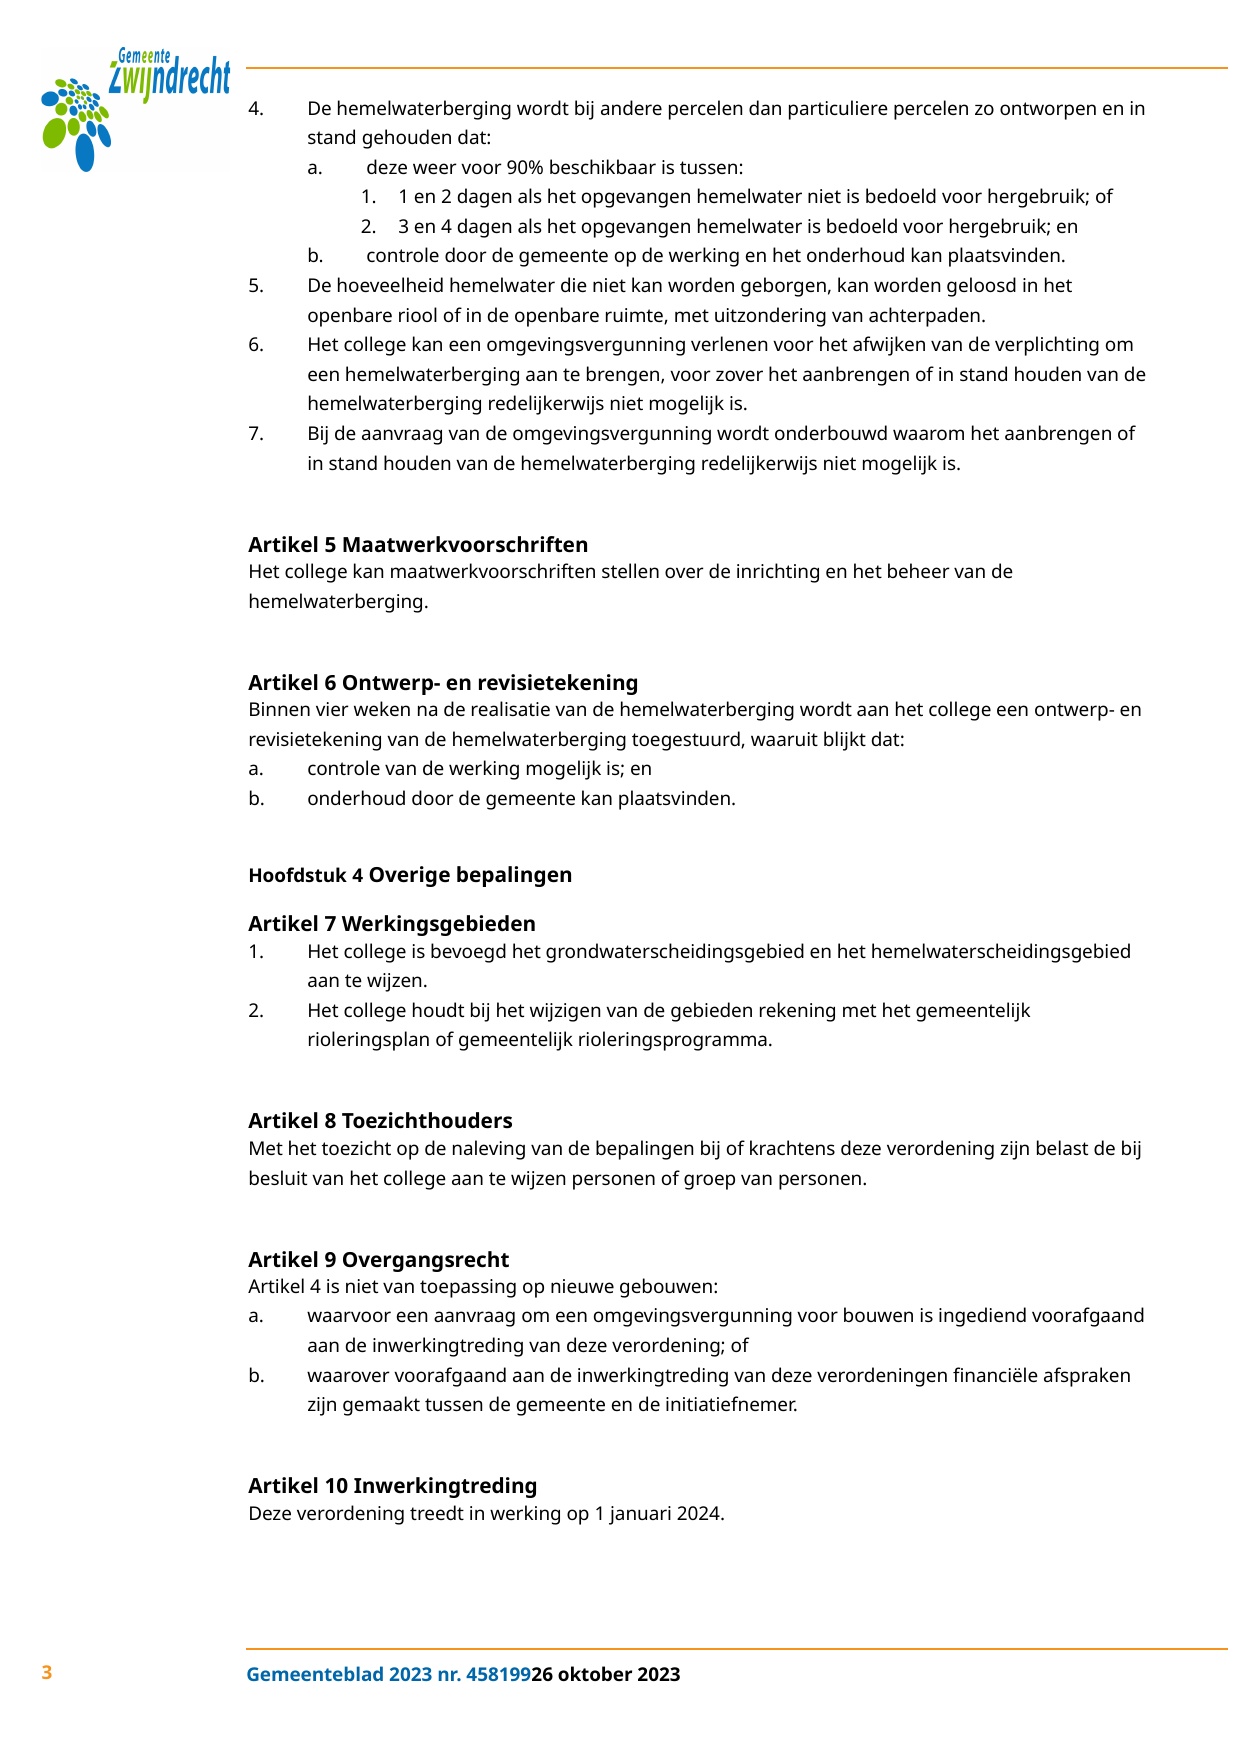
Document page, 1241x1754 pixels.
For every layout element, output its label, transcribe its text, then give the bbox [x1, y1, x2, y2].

list deze weer voor 90% beschikbaar is tussen: [307, 154, 1152, 180]
list Bij de aanvraag van de omgevingsvergunning wordt onderbouwd waarom het aanbrengen of in stand houden van de hemelwaterberging redelijkerwijs niet mogelijk is. [248, 420, 1152, 476]
list controle van de werking mogelijk is; en [248, 755, 1152, 781]
text Het college kan maatwerkvoorschriften stellen over de inrichting en het beheer van de hemelwaterberging. [248, 558, 1152, 613]
text Artikel 10 Inwerkingtreding [248, 1471, 1152, 1500]
list 1 en 2 dagen als het opgevangen hemelwater niet is bedoeld voor hergebruik; of [361, 183, 1152, 209]
list controle door de gemeente op de werking en het onderhoud kan plaatsvinden. [307, 243, 1152, 268]
text Artikel 9 Overgangsrecht [248, 1245, 1152, 1273]
list waarvoor een aanvraag om een omgevingsvergunning voor bouwen is ingediend voorafgaand aan de inwerkingtreding van deze verordening; of [248, 1303, 1152, 1358]
text Artikel 8 Toezichthouders [248, 1107, 1152, 1135]
text Hoofdstuk 4 Overige bepalingen [248, 860, 1152, 889]
list Het college kan een omgevingsvergunning verlenen voor het afwijken van de verplichting om een hemelwaterberging aan te brengen, voor zover het aanbrengen of in stand houden van de hemelwaterberging redelijkerwijs niet mogelijk is. [248, 331, 1152, 416]
picture [41, 47, 231, 172]
text Artikel 6 Ontwerp- en revisietekening [248, 668, 1152, 696]
list De hemelwaterberging wordt bij andere percelen dan particuliere percelen zo ontworpen en in stand gehouden dat: [248, 95, 1152, 150]
list onderhoud door de gemeente kan plaatsvinden. [248, 785, 1152, 811]
text Artikel 4 is niet van toepassing op nieuwe gebouwen: [248, 1273, 1152, 1299]
text Binnen vier weken na de realisatie van de hemelwaterberging wordt aan het college een ontwerp- en revisietekening van de hemelwaterberging toegestuurd, waaruit blijkt dat: [248, 696, 1152, 752]
text Artikel 7 Werkingsgebieden [248, 909, 1152, 938]
list Het college houdt bij het wijzigen van de gebieden rekening met het gemeentelijk rioleringsplan of gemeentelijk rioleringsprogramma. [248, 997, 1152, 1052]
list De hoeveelheid hemelwater die niet kan worden geborgen, kan worden geloosd in het openbare riool of in de openbare ruimte, met uitzondering van achterpaden. [248, 272, 1152, 328]
text Deze verordening treedt in werking op 1 januari 2024. [248, 1500, 1152, 1526]
list waarover voorafgaand aan de inwerkingtreding van deze verordeningen financiële afspraken zijn gemaakt tussen de gemeente en de initiatiefnemer. [248, 1362, 1152, 1417]
list Het college is bevoegd het grondwaterscheidingsgebied en het hemelwaterscheidingsgebied aan te wijzen. [248, 938, 1152, 993]
text Artikel 5 Maatwerkvoorschriften [248, 530, 1152, 558]
text Met het toezicht op de naleving van de bepalingen bij of krachtens deze verordening zijn belast de bij besluit van het college aan te wijzen personen of groep van personen. [248, 1135, 1152, 1190]
list 3 en 4 dagen als het opgevangen hemelwater is bedoeld voor hergebruik; en [361, 213, 1152, 239]
